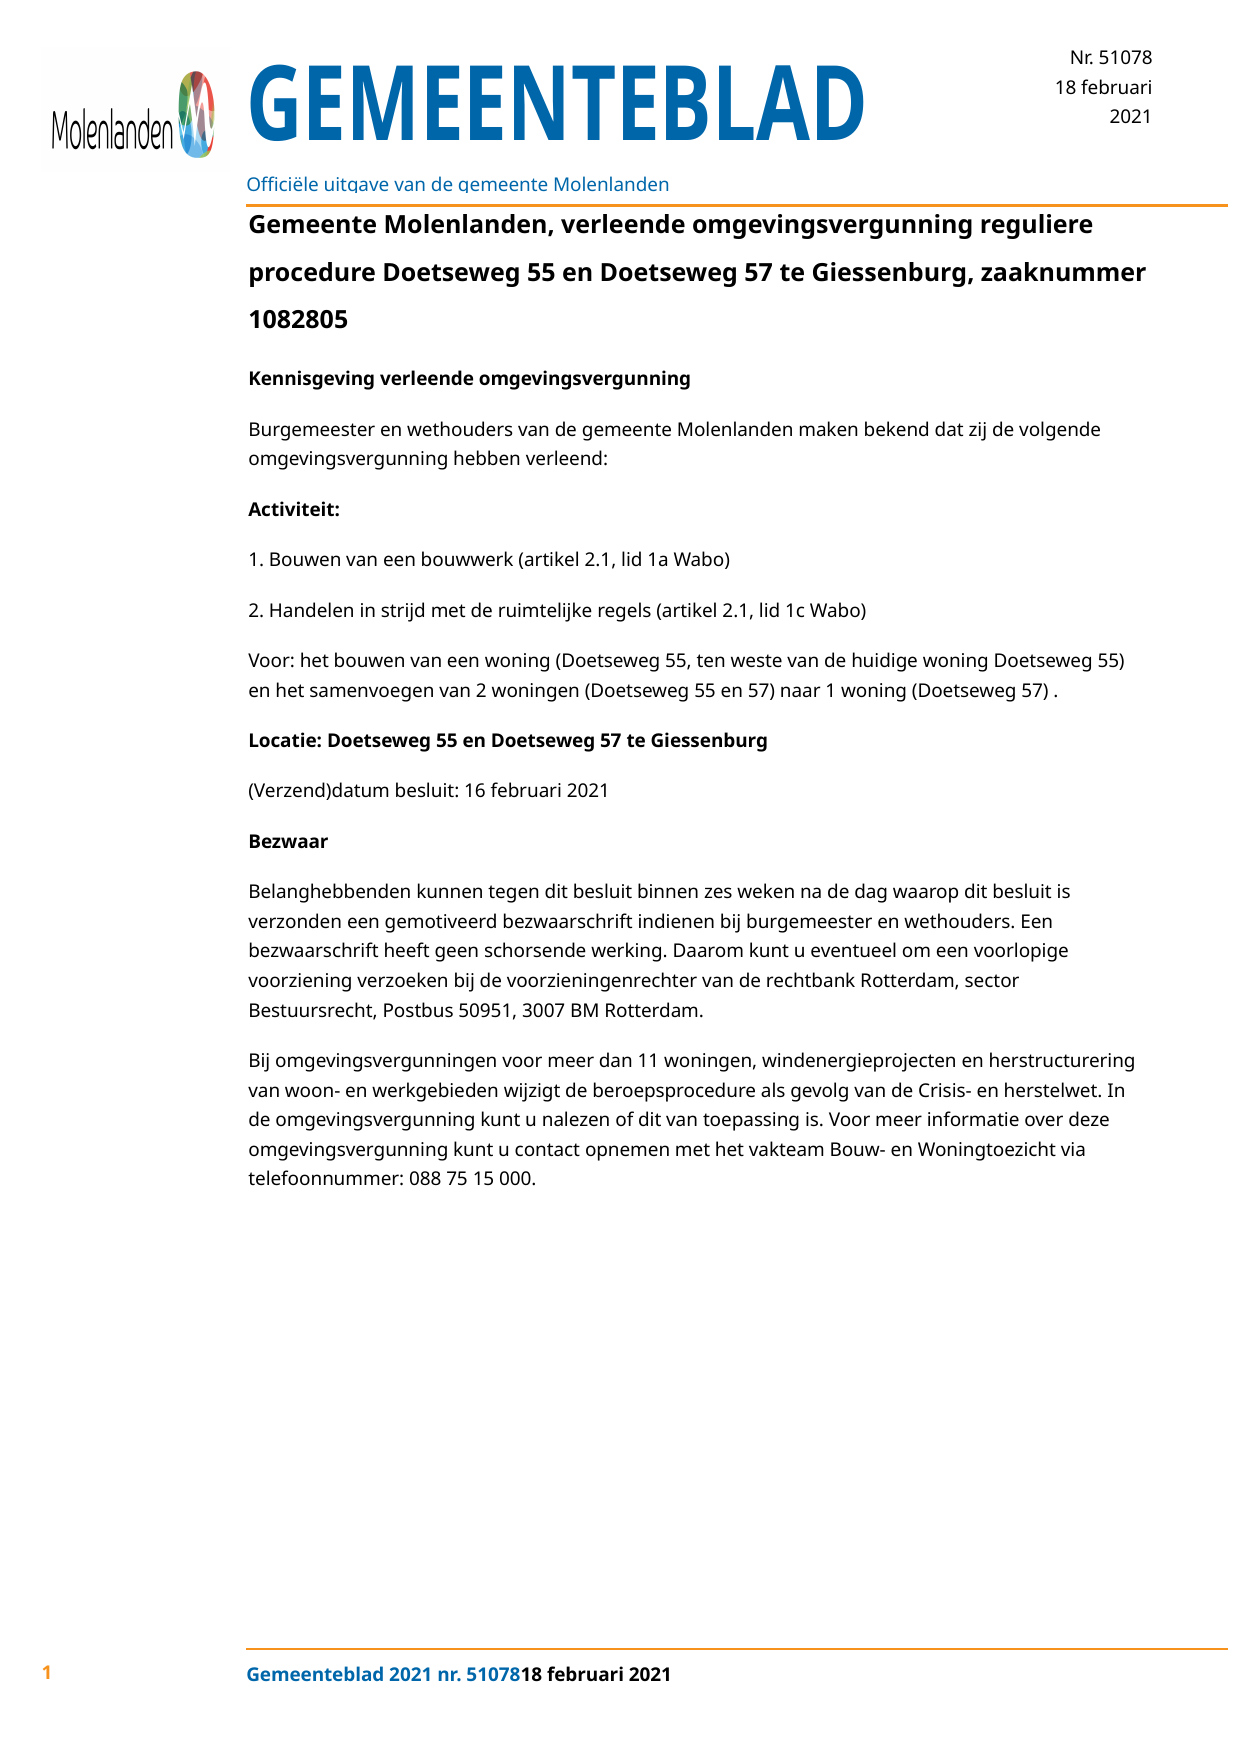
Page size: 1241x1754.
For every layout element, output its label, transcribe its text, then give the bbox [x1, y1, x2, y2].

text 2. Handelen in strijd met de ruimtelijke regels (artikel 2.1, lid 1c Wabo) [248, 597, 1152, 622]
text Voor: het bouwen van een woning (Doetseweg 55, ten weste van de huidige woning Doetseweg 55) en het samenvoegen van 2 woningen (Doetseweg 55 en 57) naar 1 woning (Doetseweg 57) . [248, 647, 1152, 702]
text Bezwaar [248, 828, 1152, 854]
text Gemeente Molenlanden, verleende omgevingsvergunning reguliere procedure Doetseweg 55 en Doetseweg 57 te Giessenburg, zaaknummer 1082805 [248, 207, 1152, 336]
text Bij omgevingsvergunningen voor meer dan 11 woningen, windenergieprojecten en herstructurering van woon- en werkgebieden wijzigt de beroepsprocedure als gevolg van de Crisis- en herstelwet. In de omgevingsvergunning kunt u nalezen of dit van toepassing is. Voor meer informatie over deze omgevingsvergunning kunt u contact opnemen met het vakteam Bouw- en Woningtoezicht via telefoonnummer: 088 75 15 000. [248, 1047, 1152, 1191]
text Burgemeester en wethouders van de gemeente Molenlanden maken bekend dat zij de volgende omgevingsvergunning hebben verleend: [248, 416, 1152, 471]
text Belanghebbenden kunnen tegen dit besluit binnen zes weken na de dag waarop dit besluit is verzonden een gemotiveerd bezwaarschrift indienen bij burgemeester en wethouders. Een bezwaarschrift heeft geen schorsende werking. Daarom kunt u eventueel om een voorlopige voorziening verzoeken bij de voorzieningenrechter van de rechtbank Rotterdam, sector Bestuursrecht, Postbus 50951, 3007 BM Rotterdam. [248, 878, 1152, 1022]
text 1. Bouwen van een bouwwerk (artikel 2.1, lid 1a Wabo) [248, 546, 1152, 572]
text Locatie: Doetseweg 55 en Doetseweg 57 te Giessenburg [248, 727, 1152, 753]
text Kennisgeving verleende omgevingsvergunning [248, 366, 1152, 391]
text Activiteit: [248, 496, 1152, 522]
text (Verzend)datum besluit: 16 februari 2021 [248, 778, 1152, 803]
picture [41, 47, 231, 172]
